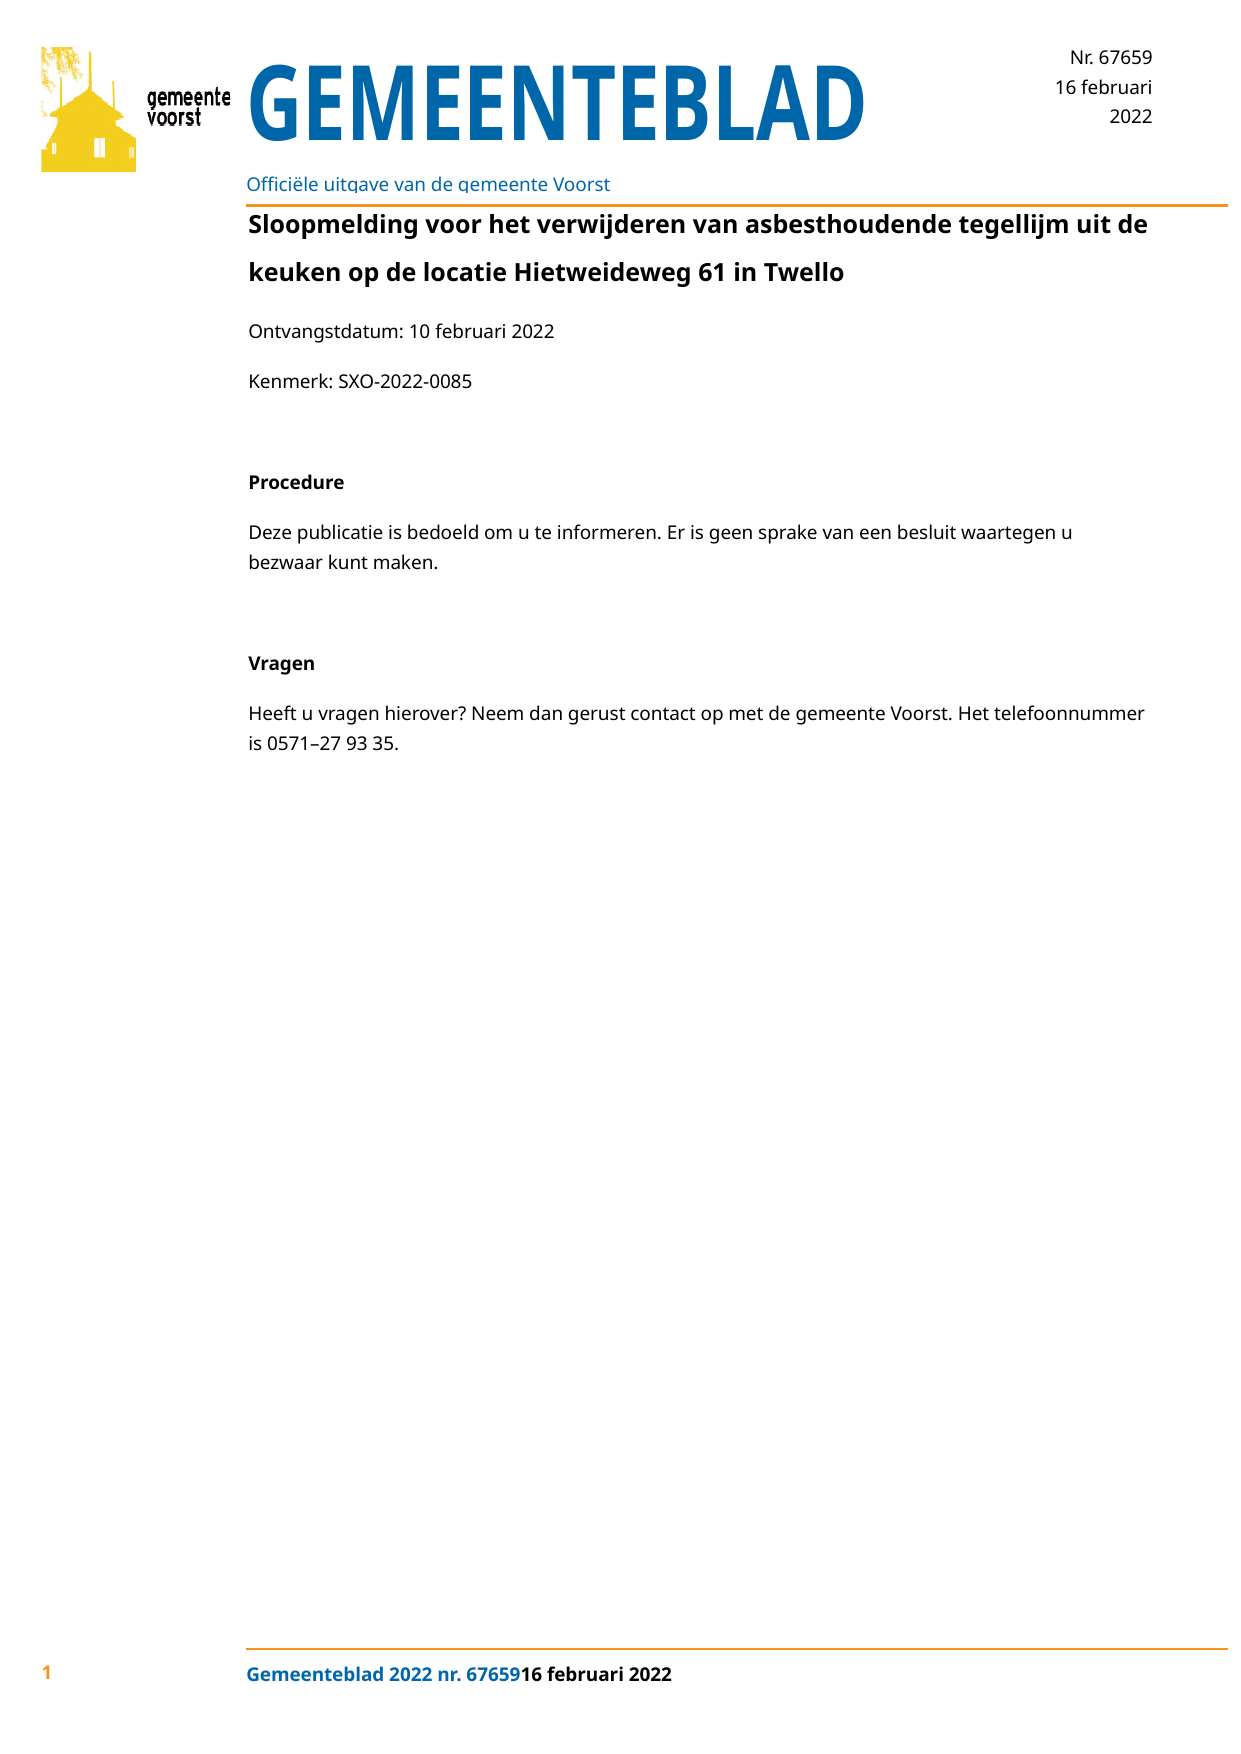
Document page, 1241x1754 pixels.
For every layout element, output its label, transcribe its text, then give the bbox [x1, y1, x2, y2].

text Procedure [248, 469, 1152, 495]
text Deze publicatie is bedoeld om u te informeren. Er is geen sprake van een besluit waartegen u bezwaar kunt maken. [248, 519, 1152, 575]
text Kenmerk: SXO-2022-0085 [248, 368, 1152, 394]
text Vragen [248, 650, 1152, 676]
text Sloopmelding voor het verwijderen van asbesthoudende tegellijm uit de keuken op de locatie Hietweideweg 61 in Twello [248, 207, 1152, 288]
text Heeft u vragen hierover? Neem dan gerust contact op met de gemeente Voorst. Het telefoonnummer is 0571–27 93 35. [248, 700, 1152, 756]
text Ontvangstdatum: 10 februari 2022 [248, 318, 1152, 344]
picture [41, 47, 231, 172]
